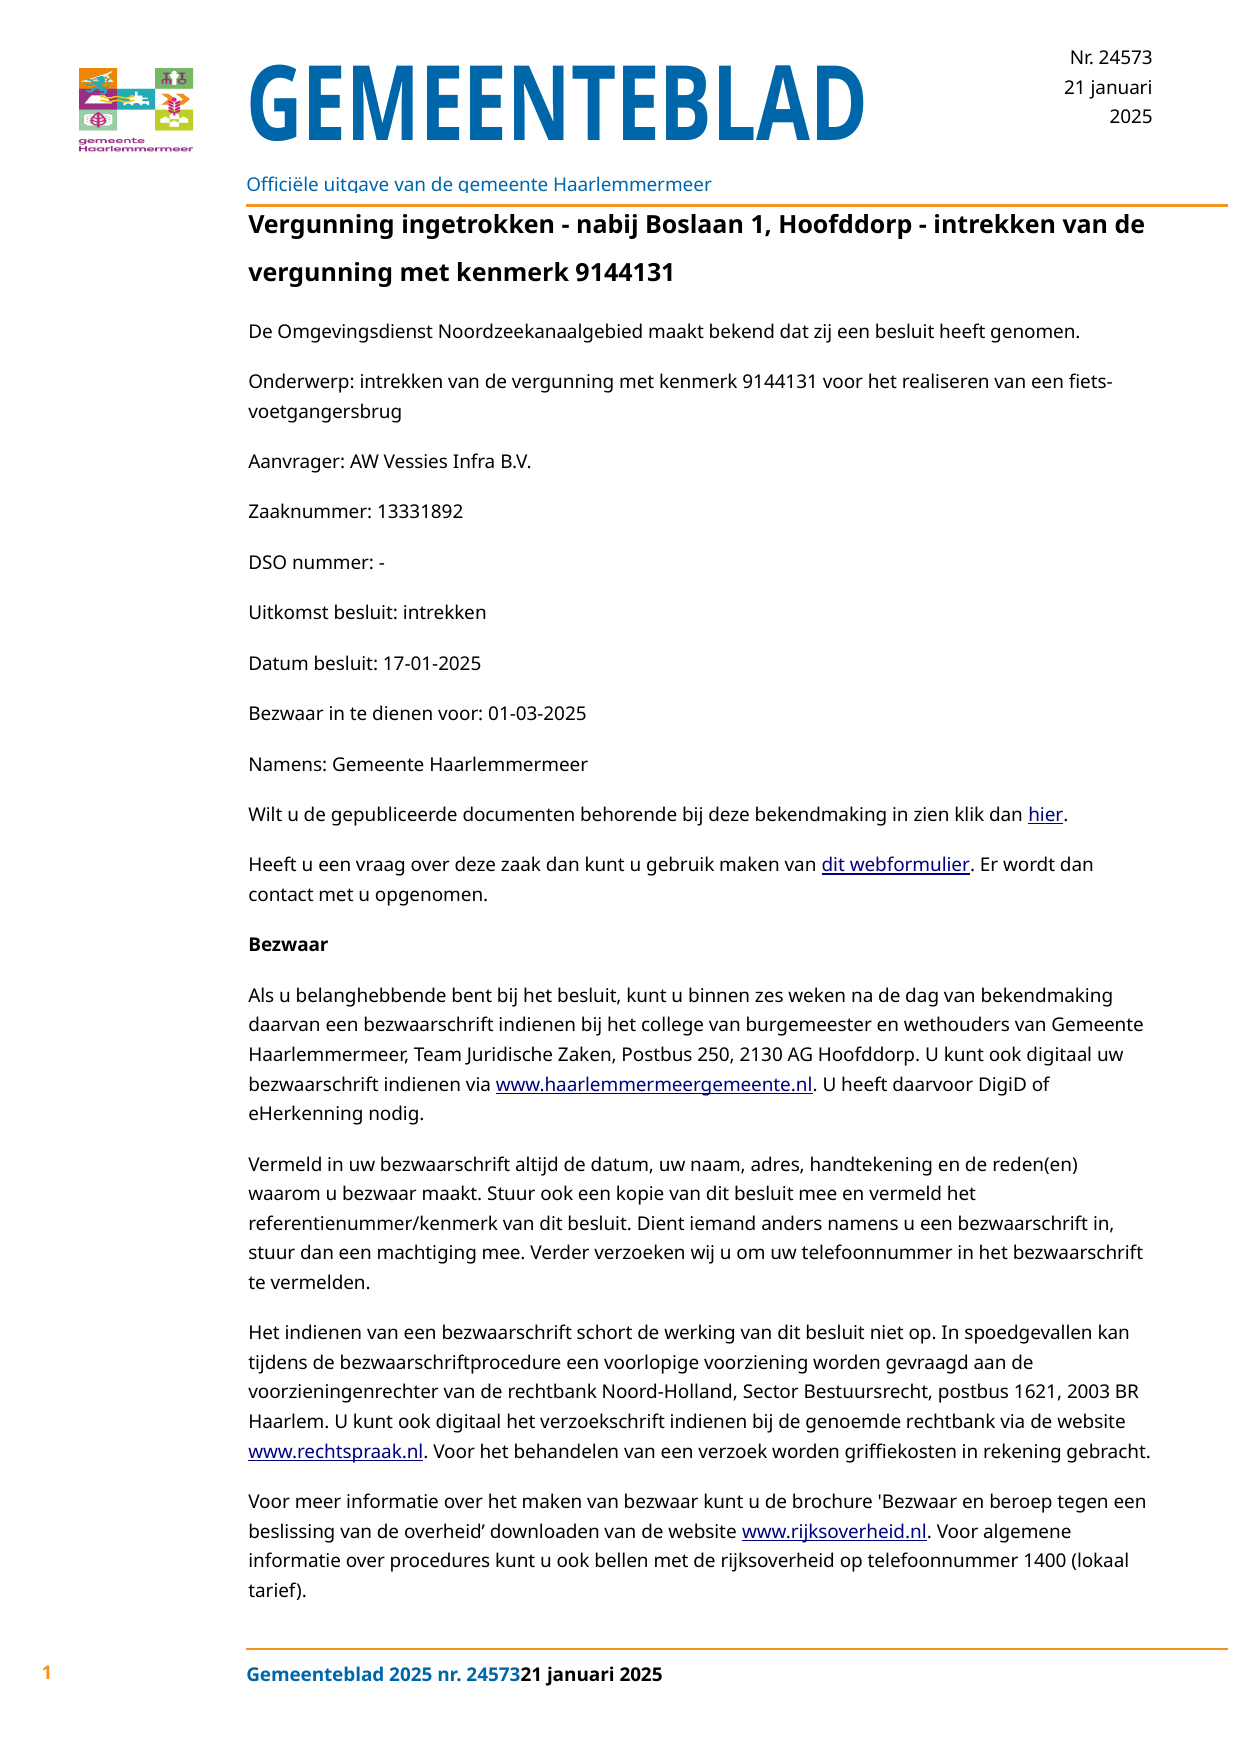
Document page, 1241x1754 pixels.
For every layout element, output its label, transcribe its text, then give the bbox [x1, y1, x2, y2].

text Heeft u een vraag over deze zaak dan kunt u gebruik maken van dit webformulier. Er wordt dan contact met u opgenomen. [248, 852, 1152, 907]
text Zaaknummer: 13331892 [248, 499, 1152, 524]
text Voor meer informatie over het maken van bezwaar kunt u de brochure 'Bezwaar en beroep tegen een beslissing van de overheid’ downloaden van de website www.rijksoverheid.nl. Voor algemene informatie over procedures kunt u ook bellen met de rijksoverheid op telefoonnummer 1400 (lokaal tarief). [248, 1488, 1152, 1603]
text Bezwaar in te dienen voor: 01-03-2025 [248, 700, 1152, 726]
text Vermeld in uw bezwaarschrift altijd de datum, uw naam, adres, handtekening en de reden(en) waarom u bezwaar maakt. Stuur ook een kopie van dit besluit mee en vermeld het referentienummer/kenmerk van dit besluit. Dient iemand anders namens u een bezwaarschrift in, stuur dan een machtiging mee. Verder verzoeken wij u om uw telefoonnummer in het bezwaarschrift te vermelden. [248, 1151, 1152, 1295]
text Wilt u de gepubliceerde documenten behorende bij deze bekendmaking in zien klik dan hier. [248, 801, 1152, 827]
text DSO nummer: - [248, 549, 1152, 575]
text Als u belanghebbende bent bij het besluit, kunt u binnen zes weken na de dag van bekendmaking daarvan een bezwaarschrift indienen bij het college van burgemeester en wethouders van Gemeente Haarlemmermeer, Team Juridische Zaken, Postbus 250, 2130 AG Hoofddorp. U kunt ook digitaal uw bezwaarschrift indienen via www.haarlemmermeergemeente.nl. U heeft daarvoor DigiD of eHerkenning nodig. [248, 982, 1152, 1126]
text Bezwaar [248, 932, 1152, 957]
text Aanvrager: AW Vessies Infra B.V. [248, 448, 1152, 474]
text De Omgevingsdienst Noordzeekanaalgebied maakt bekend dat zij een besluit heeft genomen. [248, 318, 1152, 344]
text Namens: Gemeente Haarlemmermeer [248, 751, 1152, 777]
text Datum besluit: 17-01-2025 [248, 650, 1152, 676]
text Vergunning ingetrokken - nabij Boslaan 1, Hoofddorp - intrekken van de vergunning met kenmerk 9144131 [248, 207, 1152, 288]
text Uitkomst besluit: intrekken [248, 599, 1152, 625]
text Onderwerp: intrekken van de vergunning met kenmerk 9144131 voor het realiseren van een fiets- voetgangersbrug [248, 368, 1152, 424]
text Het indienen van een bezwaarschrift schort de werking van dit besluit niet op. In spoedgevallen kan tijdens de bezwaarschriftprocedure een voorlopige voorziening worden gevraagd aan de voorzieningenrechter van de rechtbank Noord-Holland, Sector Bestuursrecht, postbus 1621, 2003 BR Haarlem. U kunt ook digitaal het verzoekschrift indienen bij de genoemde rechtbank via de website www.rechtspraak.nl. Voor het behandelen van een verzoek worden griffiekosten in rekening gebracht. [248, 1319, 1152, 1464]
picture [41, 47, 231, 172]
